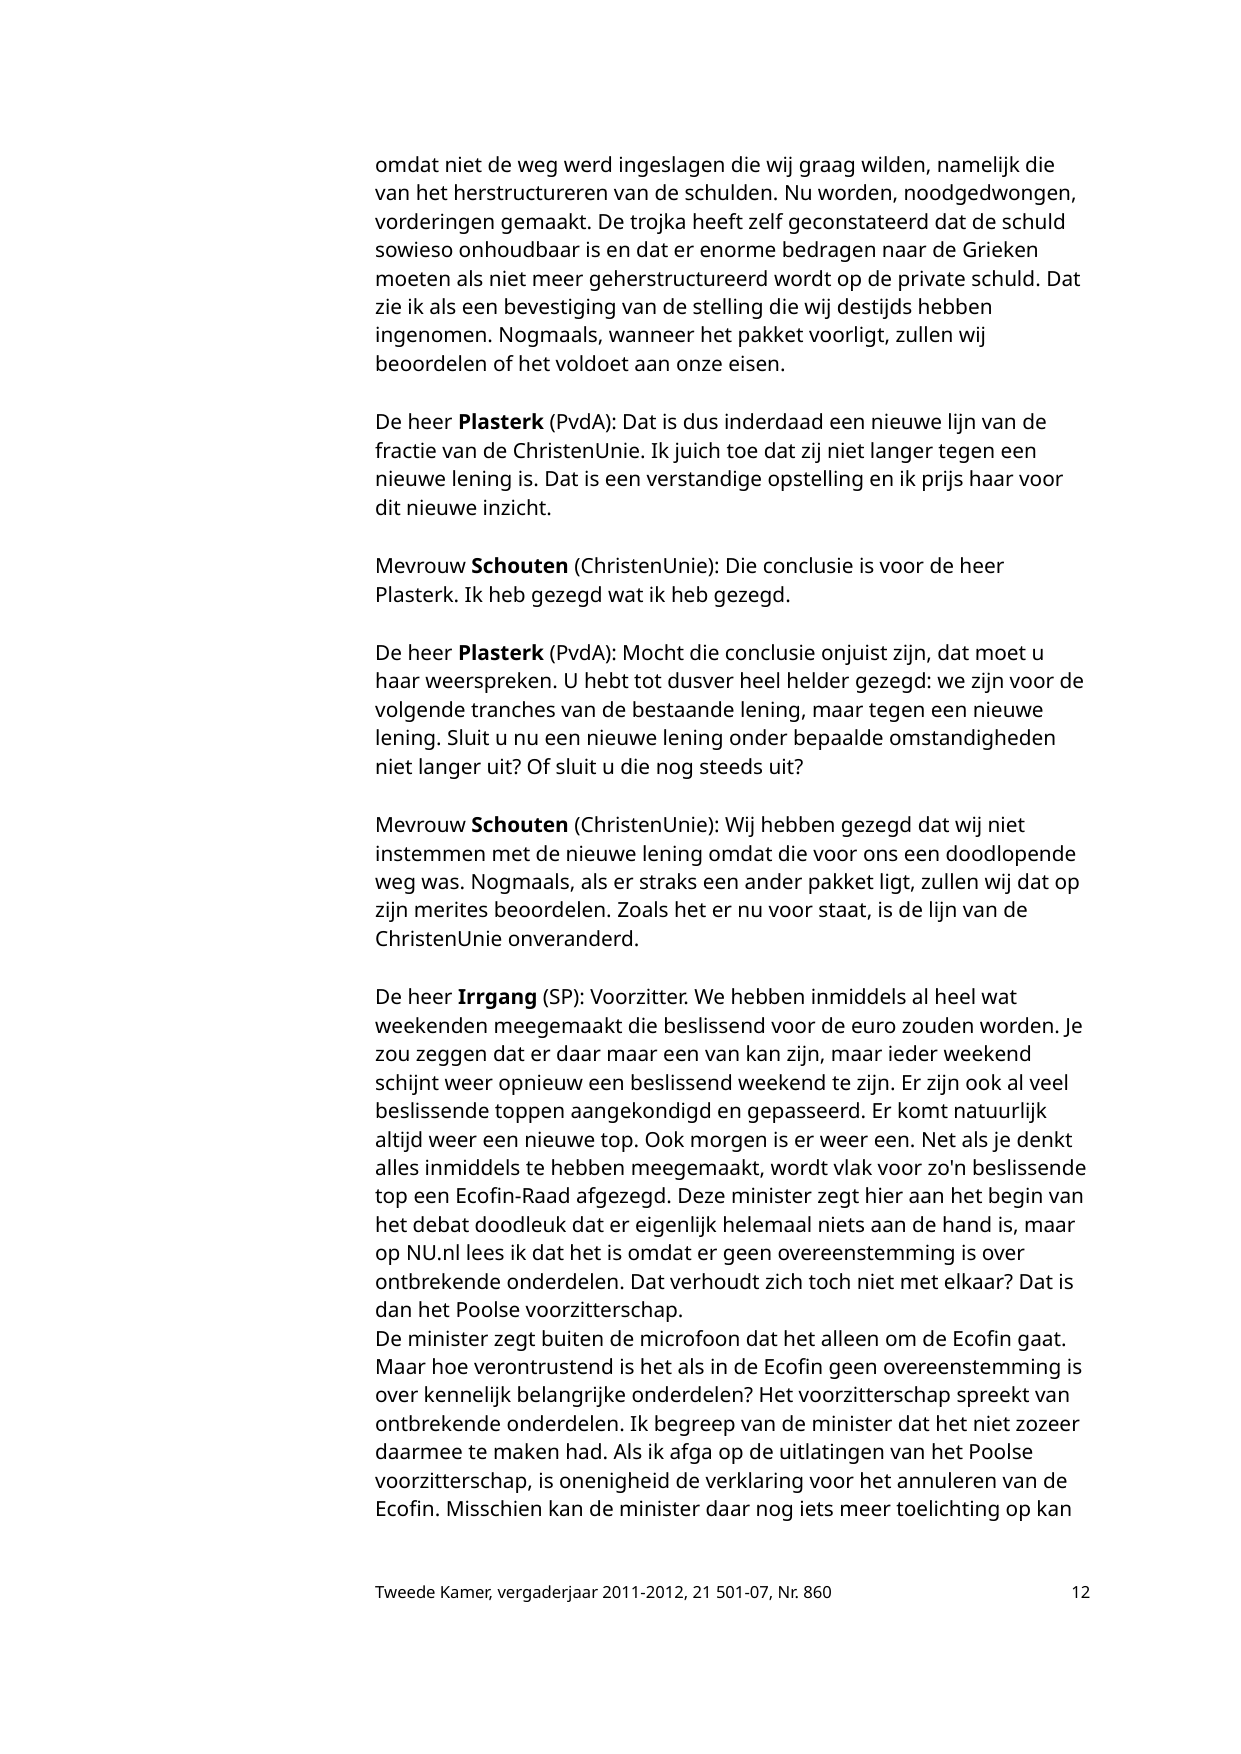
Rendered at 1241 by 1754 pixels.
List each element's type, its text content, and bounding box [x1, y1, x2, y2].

text De heer Plasterk (PvdA): Mocht die conclusie onjuist zijn, dat moet u haar weerspreken. U hebt tot dusver heel helder gezegd: we zijn voor de volgende tranches van de bestaande lening, maar tegen een nieuwe lening. Sluit u nu een nieuwe lening onder bepaalde omstandigheden niet langer uit? Of sluit u die nog steeds uit? [375, 638, 1090, 780]
text De heer Plasterk (PvdA): Dat is dus inderdaad een nieuwe lijn van de fractie van de ChristenUnie. Ik juich toe dat zij niet langer tegen een nieuwe lening is. Dat is een verstandige opstelling en ik prijs haar voor dit nieuwe inzicht. [375, 407, 1090, 521]
text omdat niet de weg werd ingeslagen die wij graag wilden, namelijk die van het herstructureren van de schulden. Nu worden, noodgedwongen, vorderingen gemaakt. De trojka heeft zelf geconstateerd dat de schuld sowieso onhoudbaar is en dat er enorme bedragen naar de Grieken moeten als niet meer geherstructureerd wordt op de private schuld. Dat zie ik als een bevestiging van de stelling die wij destijds hebben ingenomen. Nogmaals, wanneer het pakket voorligt, zullen wij beoordelen of het voldoet aan onze eisen. [375, 150, 1090, 377]
text De minister zegt buiten de microfoon dat het alleen om de Ecofin gaat. Maar hoe verontrustend is het als in de Ecofin geen overeenstemming is over kennelijk belangrijke onderdelen? Het voorzitterschap spreekt van ontbrekende onderdelen. Ik begreep van de minister dat het niet zozeer daarmee te maken had. Als ik afga op de uitlatingen van het Poolse voorzitterschap, is onenigheid de verklaring voor het annuleren van de Ecofin. Misschien kan de minister daar nog iets meer toelichting op kan [375, 1324, 1090, 1523]
text De heer Irrgang (SP): Voorzitter. We hebben inmiddels al heel wat weekenden meegemaakt die beslissend voor de euro zouden worden. Je zou zeggen dat er daar maar een van kan zijn, maar ieder weekend schijnt weer opnieuw een beslissend weekend te zijn. Er zijn ook al veel beslissende toppen aangekondigd en gepasseerd. Er komt natuurlijk altijd weer een nieuwe top. Ook morgen is er weer een. Net als je denkt alles inmiddels te hebben meegemaakt, wordt vlak voor zo'n beslissende top een Ecofin-Raad afgezegd. Deze minister zegt hier aan het begin van het debat doodleuk dat er eigenlijk helemaal niets aan de hand is, maar op NU.nl lees ik dat het is omdat er geen overeenstemming is over ontbrekende onderdelen. Dat verhoudt zich toch niet met elkaar? Dat is dan het Poolse voorzitterschap. [375, 982, 1090, 1324]
text Mevrouw Schouten (ChristenUnie): Wij hebben gezegd dat wij niet instemmen met de nieuwe lening omdat die voor ons een doodlopende weg was. Nogmaals, als er straks een ander pakket ligt, zullen wij dat op zijn merites beoordelen. Zoals het er nu voor staat, is de lijn van de ChristenUnie onveranderd. [375, 810, 1090, 952]
text Mevrouw Schouten (ChristenUnie): Die conclusie is voor de heer Plasterk. Ik heb gezegd wat ik heb gezegd. [375, 551, 1090, 608]
